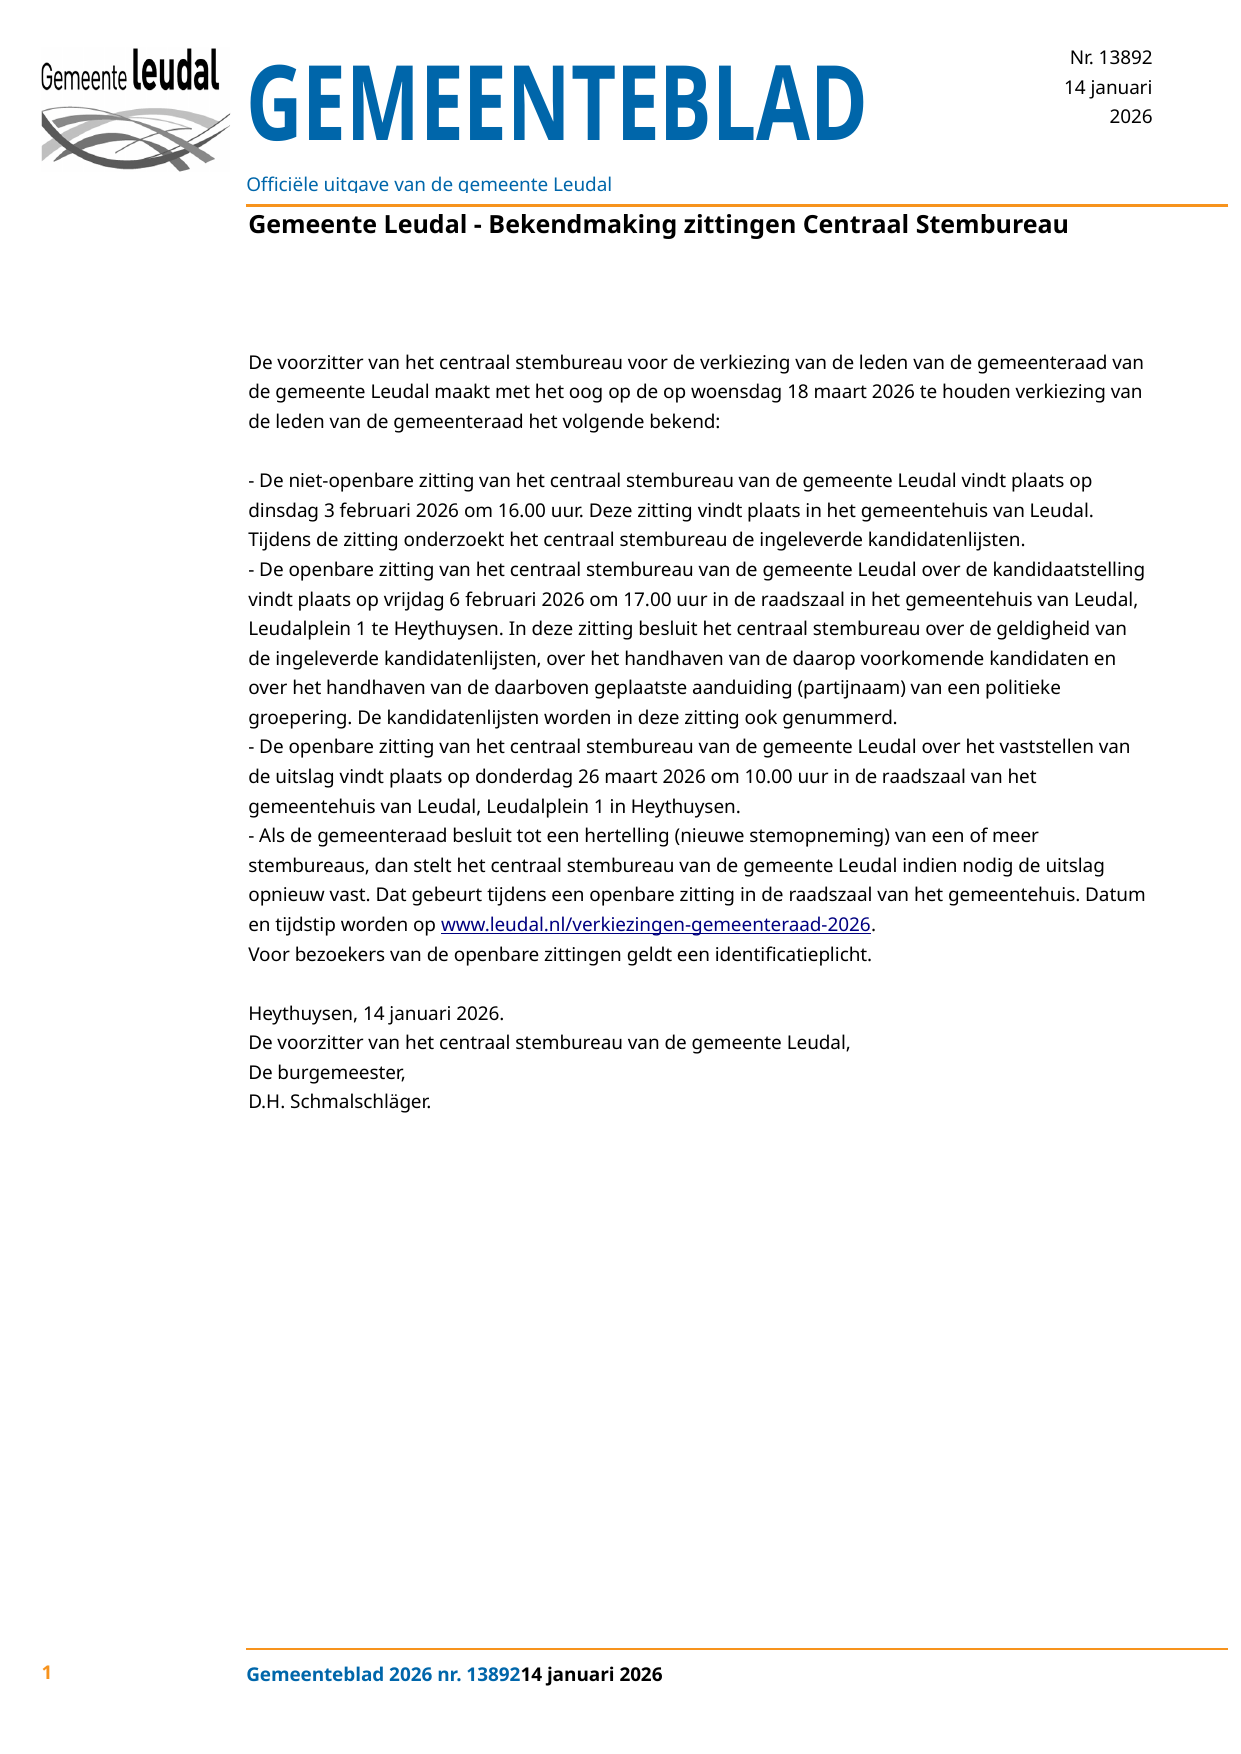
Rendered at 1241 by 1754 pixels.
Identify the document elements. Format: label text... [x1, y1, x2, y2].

text Gemeente Leudal - Bekendmaking zittingen Centraal Stembureau [248, 207, 1152, 241]
picture [41, 47, 231, 172]
text De voorzitter van het centraal stembureau van de gemeente Leudal, [248, 1029, 1152, 1055]
text - De niet-openbare zitting van het centraal stembureau van de gemeente Leudal vindt plaats op dinsdag 3 februari 2026 om 16.00 uur. Deze zitting vindt plaats in het gemeentehuis van Leudal. Tijdens de zitting onderzoekt het centraal stembureau de ingeleverde kandidatenlijsten. [248, 467, 1152, 552]
text De burgemeester, [248, 1059, 1152, 1085]
text - De openbare zitting van het centraal stembureau van de gemeente Leudal over de kandidaatstelling vindt plaats op vrijdag 6 februari 2026 om 17.00 uur in de raadszaal in het gemeentehuis van Leudal, Leudalplein 1 te Heythuysen. In deze zitting besluit het centraal stembureau over de geldigheid van de ingeleverde kandidatenlijsten, over het handhaven van de daarop voorkomende kandidaten en over het handhaven van de daarboven geplaatste aanduiding (partijnaam) van een politieke groepering. De kandidatenlijsten worden in deze zitting ook genummerd. [248, 556, 1152, 730]
text Heythuysen, 14 januari 2026. [248, 1000, 1152, 1026]
text Voor bezoekers van de openbare zittingen geldt een identificatieplicht. [248, 941, 1152, 967]
text De voorzitter van het centraal stembureau voor de verkiezing van de leden van de gemeenteraad van de gemeente Leudal maakt met het oog op de op woensdag 18 maart 2026 te houden verkiezing van de leden van de gemeenteraad het volgende bekend: [248, 349, 1152, 434]
text - De openbare zitting van het centraal stembureau van de gemeente Leudal over het vaststellen van de uitslag vindt plaats op donderdag 26 maart 2026 om 10.00 uur in de raadszaal van het gemeentehuis van Leudal, Leudalplein 1 in Heythuysen. [248, 734, 1152, 819]
text - Als de gemeenteraad besluit tot een hertelling (nieuwe stemopneming) van een of meer stembureaus, dan stelt het centraal stembureau van de gemeente Leudal indien nodig de uitslag opnieuw vast. Dat gebeurt tijdens een openbare zitting in de raadszaal van het gemeentehuis. Datum en tijdstip worden op www.leudal.nl/verkiezingen-gemeenteraad-2026. [248, 822, 1152, 937]
text D.H. Schmalschläger. [248, 1089, 1152, 1114]
